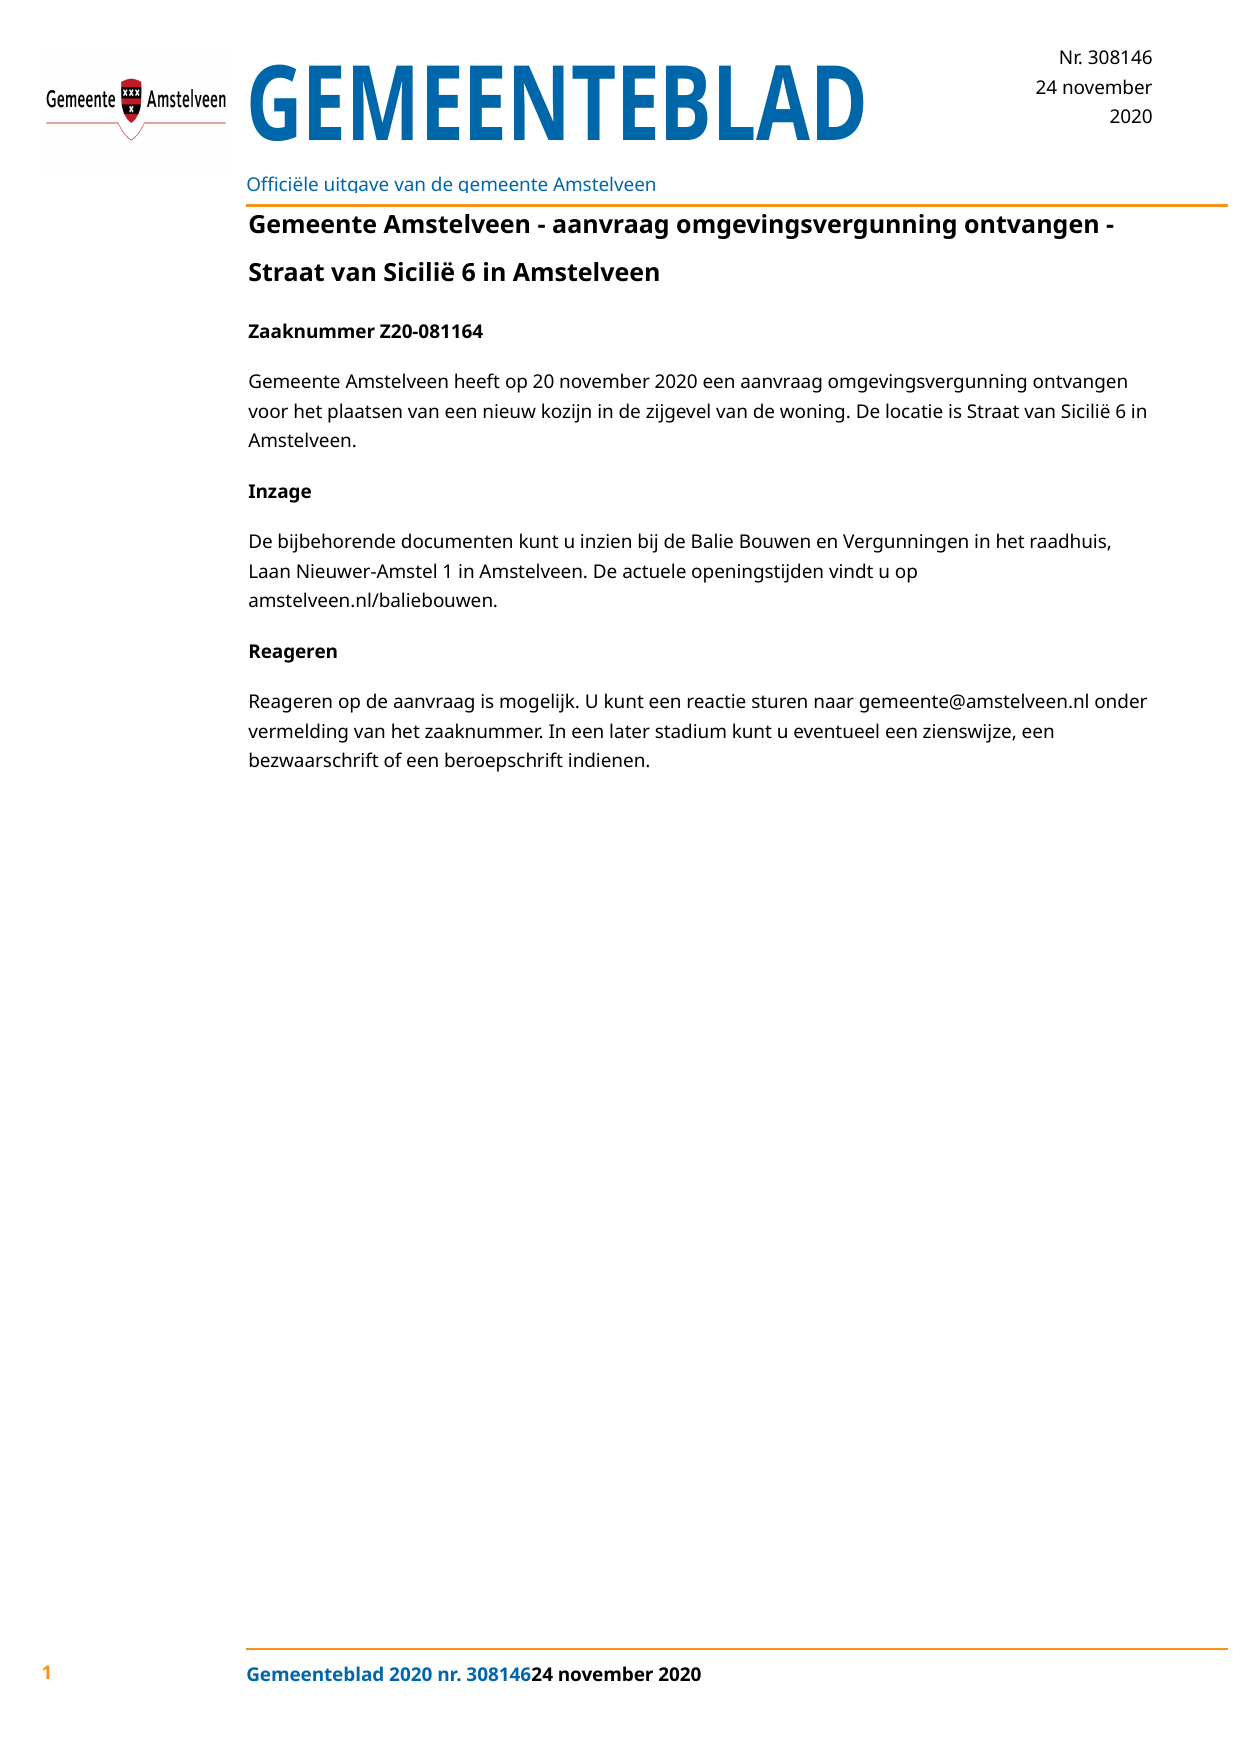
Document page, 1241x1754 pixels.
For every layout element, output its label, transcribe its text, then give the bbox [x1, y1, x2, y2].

text Inzage [248, 478, 1152, 504]
text Gemeente Amstelveen - aanvraag omgevingsvergunning ontvangen - Straat van Sicilië 6 in Amstelveen [248, 207, 1152, 288]
text Reageren [248, 638, 1152, 664]
text Reageren op de aanvraag is mogelijk. U kunt een reactie sturen naar gemeente@amstelveen.nl onder vermelding van het zaaknummer. In een later stadium kunt u eventueel een zienswijze, een bezwaarschrift of een beroepschrift indienen. [248, 688, 1152, 773]
text De bijbehorende documenten kunt u inzien bij de Balie Bouwen en Vergunningen in het raadhuis, Laan Nieuwer-Amstel 1 in Amstelveen. De actuele openingstijden vindt u op amstelveen.nl/baliebouwen. [248, 528, 1152, 613]
text Gemeente Amstelveen heeft op 20 november 2020 een aanvraag omgevingsvergunning ontvangen voor het plaatsen van een nieuw kozijn in de zijgevel van de woning. De locatie is Straat van Sicilië 6 in Amstelveen. [248, 368, 1152, 453]
text Zaaknummer Z20-081164 [248, 318, 1152, 344]
picture [41, 47, 231, 172]
